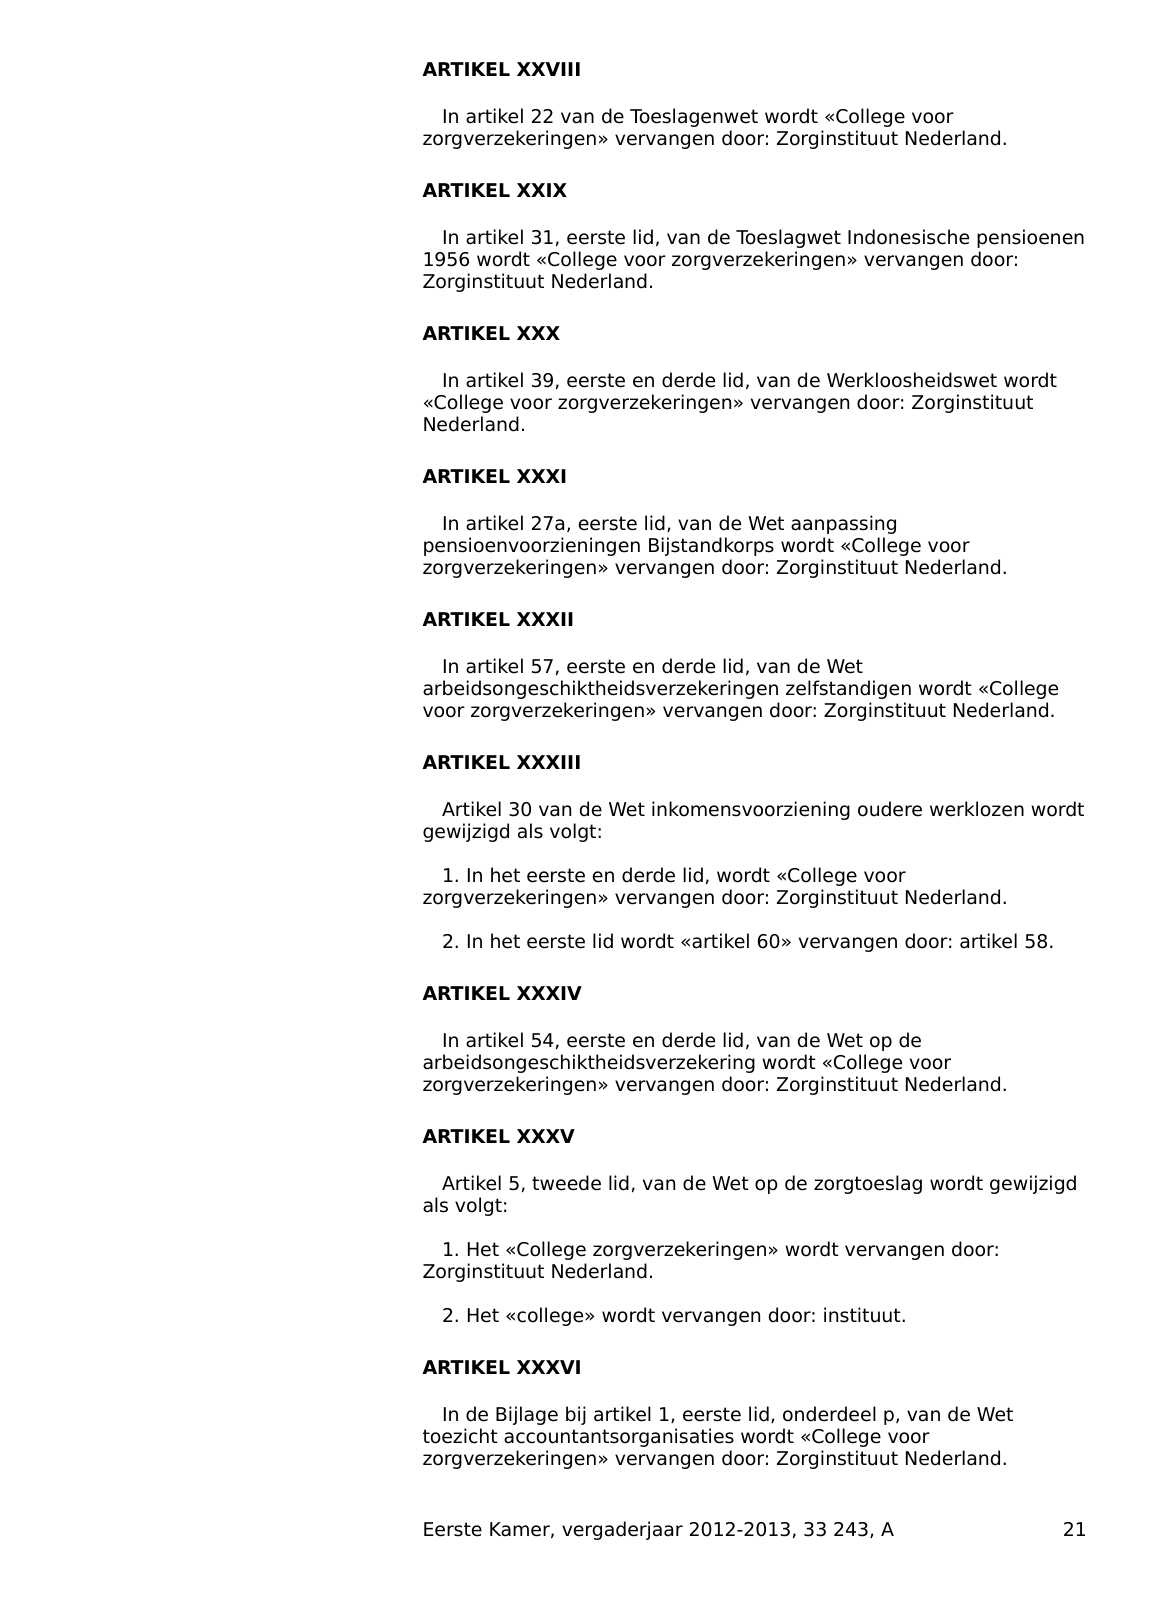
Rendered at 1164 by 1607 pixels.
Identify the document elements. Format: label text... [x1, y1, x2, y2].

text 1. In het eerste en derde lid, wordt «College voor zorgverzekeringen» vervangen door: Zorginstituut Nederland. [422, 865, 1087, 909]
text In de Bijlage bij artikel 1, eerste lid, onderdeel p, van de Wet toezicht accountantsorganisaties wordt «College voor zorgverzekeringen» vervangen door: Zorginstituut Nederland. [422, 1404, 1087, 1470]
subtitle ARTIKEL XXXV [422, 1126, 1087, 1148]
subtitle ARTIKEL XXXVI [422, 1357, 1087, 1379]
text In artikel 57, eerste en derde lid, van de Wet arbeidsongeschiktheidsverzekeringen zelfstandigen wordt «College voor zorgverzekeringen» vervangen door: Zorginstituut Nederland. [422, 656, 1087, 722]
text In artikel 39, eerste en derde lid, van de Werkloosheidswet wordt «College voor zorgverzekeringen» vervangen door: Zorginstituut Nederland. [422, 370, 1087, 436]
text 2. Het «college» wordt vervangen door: instituut. [422, 1305, 1087, 1327]
text Artikel 5, tweede lid, van de Wet op de zorgtoeslag wordt gewijzigd als volgt: [422, 1173, 1087, 1217]
subtitle ARTIKEL XXXII [422, 609, 1087, 631]
text In artikel 54, eerste en derde lid, van de Wet op de arbeidsongeschiktheidsverzekering wordt «College voor zorgverzekeringen» vervangen door: Zorginstituut Nederland. [422, 1030, 1087, 1096]
text In artikel 27a, eerste lid, van de Wet aanpassing pensioenvoorzieningen Bijstandkorps wordt «College voor zorgverzekeringen» vervangen door: Zorginstituut Nederland. [422, 513, 1087, 579]
text 1. Het «College zorgverzekeringen» wordt vervangen door: Zorginstituut Nederland. [422, 1239, 1087, 1283]
text Artikel 30 van de Wet inkomensvoorziening oudere werklozen wordt gewijzigd als volgt: [422, 799, 1087, 843]
subtitle ARTIKEL XXVIII [422, 59, 1087, 81]
text 2. In het eerste lid wordt «artikel 60» vervangen door: artikel 58. [422, 931, 1087, 953]
subtitle ARTIKEL XXXIII [422, 752, 1087, 774]
text In artikel 22 van de Toeslagenwet wordt «College voor zorgverzekeringen» vervangen door: Zorginstituut Nederland. [422, 106, 1087, 150]
subtitle ARTIKEL XXIX [422, 180, 1087, 202]
text In artikel 31, eerste lid, van de Toeslagwet Indonesische pensioenen 1956 wordt «College voor zorgverzekeringen» vervangen door: Zorginstituut Nederland. [422, 227, 1087, 293]
subtitle ARTIKEL XXX [422, 323, 1087, 345]
subtitle ARTIKEL XXXIV [422, 983, 1087, 1005]
subtitle ARTIKEL XXXI [422, 466, 1087, 488]
